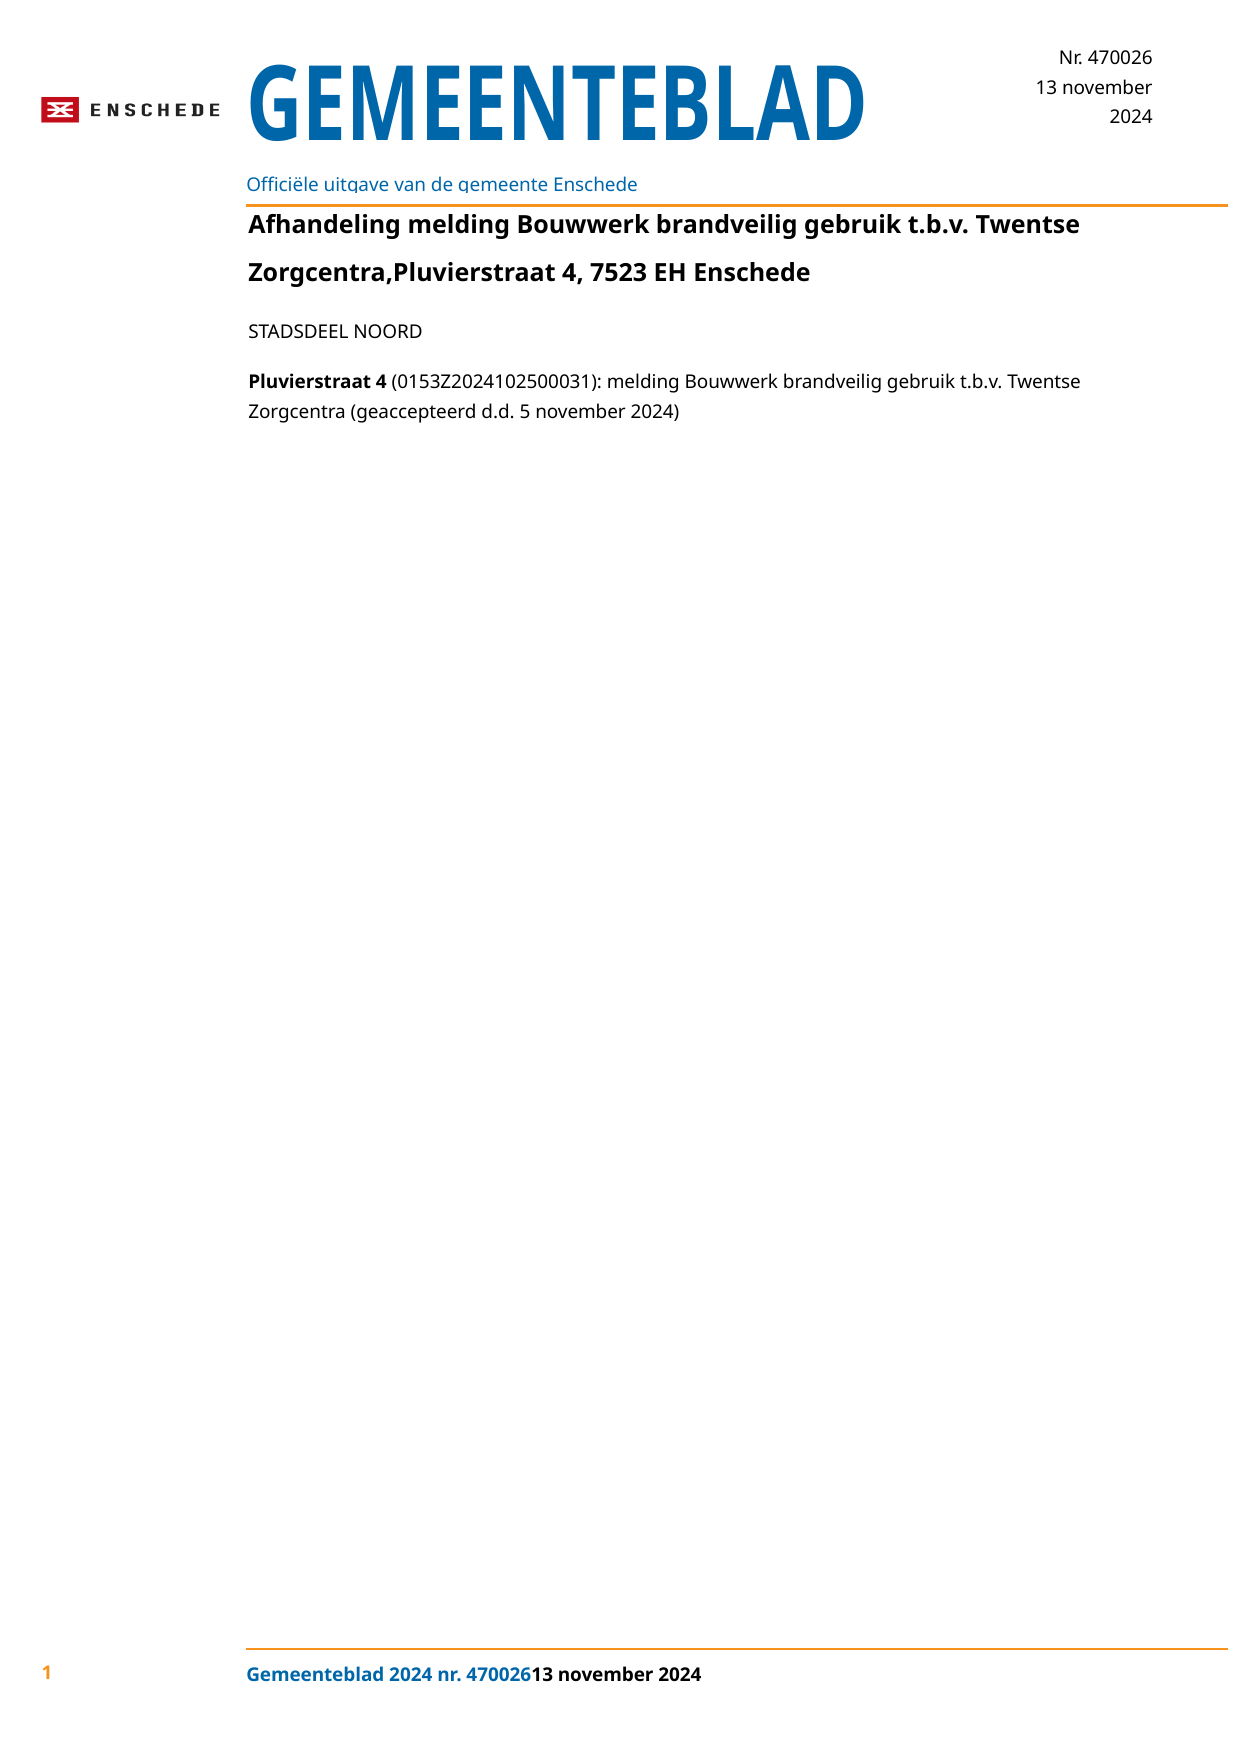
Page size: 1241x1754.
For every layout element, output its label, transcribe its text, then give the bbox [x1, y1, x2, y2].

text Pluvierstraat 4 (0153Z2024102500031): melding Bouwwerk brandveilig gebruik t.b.v. Twentse Zorgcentra (geaccepteerd d.d. 5 november 2024) [248, 368, 1152, 424]
picture [41, 47, 231, 172]
text Afhandeling melding Bouwwerk brandveilig gebruik t.b.v. Twentse Zorgcentra,Pluvierstraat 4, 7523 EH Enschede [248, 207, 1152, 288]
text STADSDEEL NOORD [248, 318, 1152, 344]
